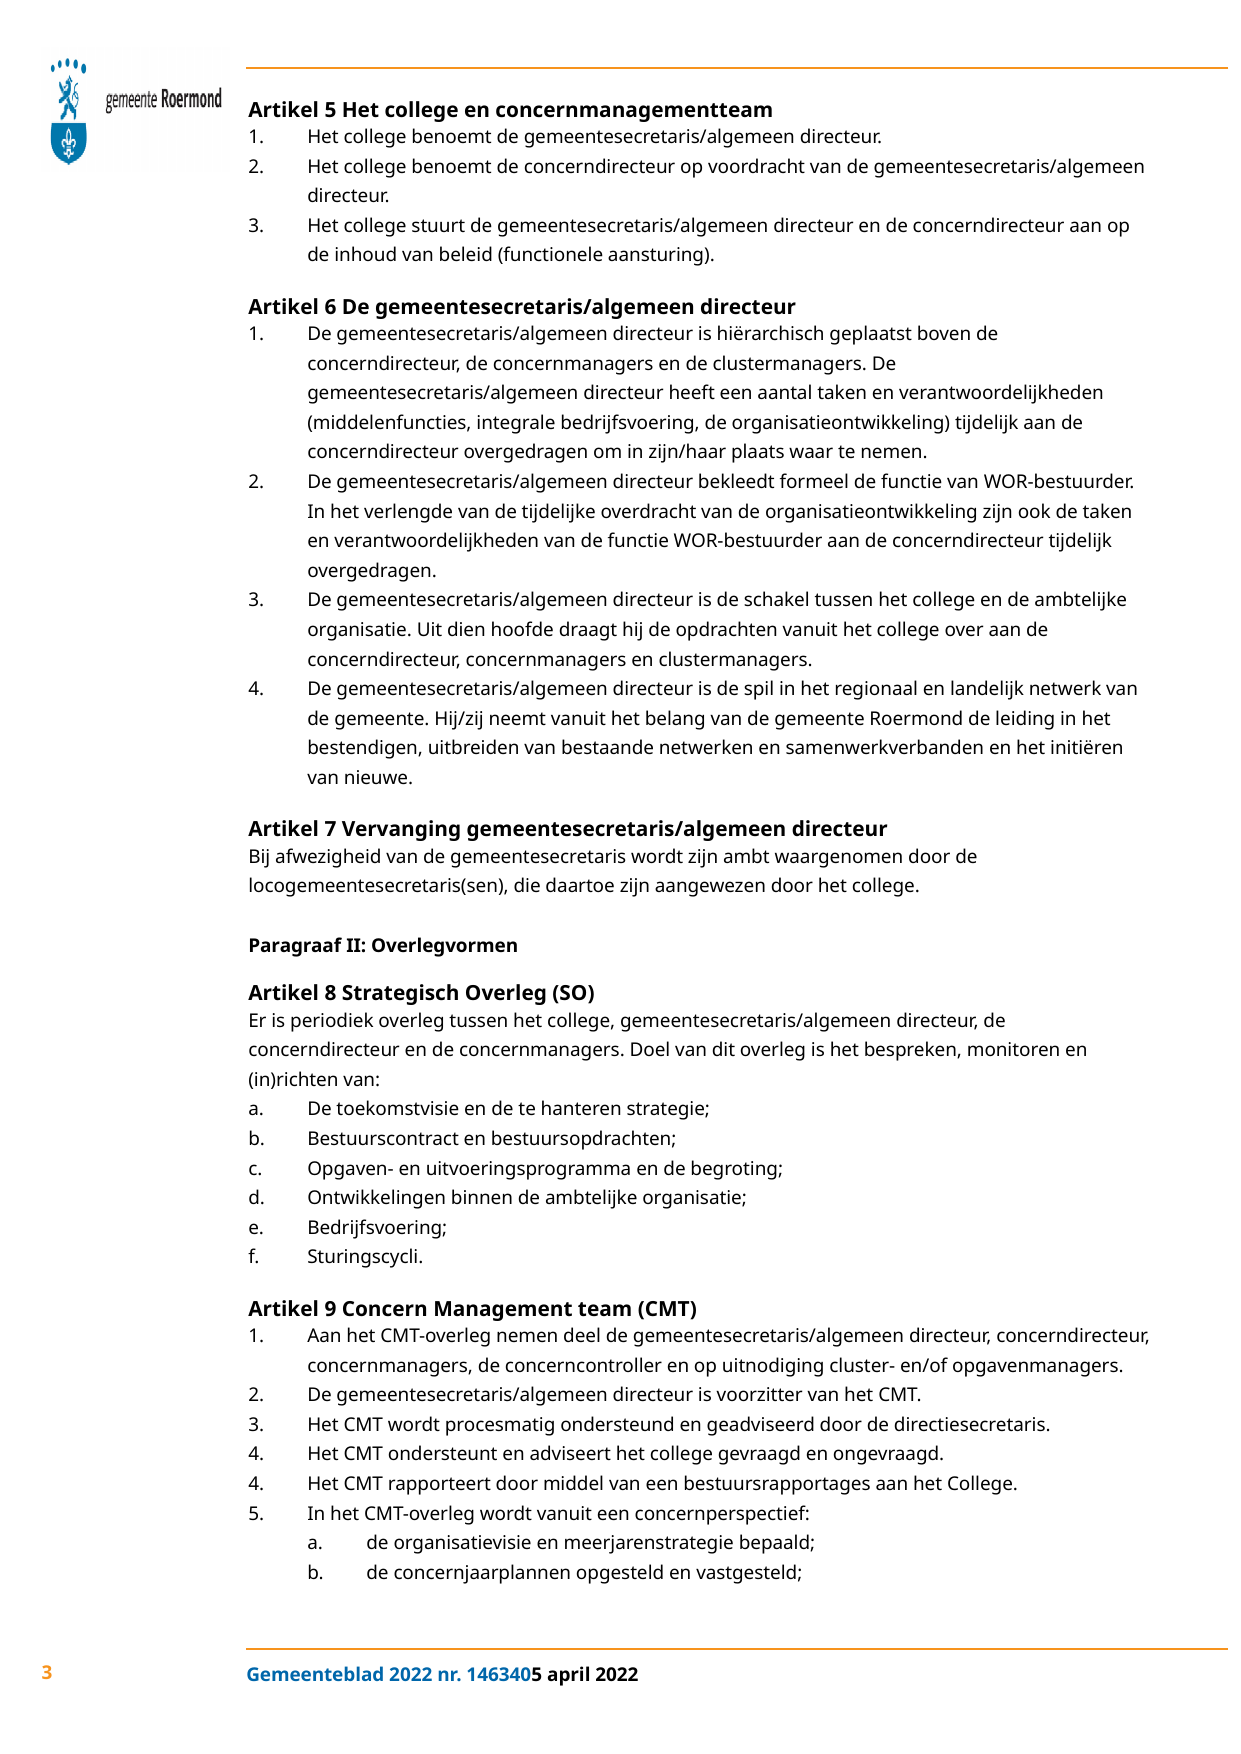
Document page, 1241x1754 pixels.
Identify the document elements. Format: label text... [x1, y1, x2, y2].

list Het college benoemt de concerndirecteur op voordracht van de gemeentesecretaris/algemeen directeur. [248, 153, 1152, 208]
list Het college benoemt de gemeentesecretaris/algemeen directeur. [248, 123, 1152, 149]
list Het CMT rapporteert door middel van een bestuursrapportages aan het College. [248, 1470, 1152, 1496]
text Er is periodiek overleg tussen het college, gemeentesecretaris/algemeen directeur, de concerndirecteur en de concernmanagers. Doel van dit overleg is het bespreken, monitoren en (in)richten van: [248, 1007, 1152, 1092]
list De gemeentesecretaris/algemeen directeur is de spil in het regionaal en landelijk netwerk van de gemeente. Hij/zij neemt vanuit het belang van de gemeente Roermond de leiding in het bestendigen, uitbreiden van bestaande netwerken en samenwerkverbanden en het initiëren van nieuwe. [248, 675, 1152, 790]
text Artikel 6 De gemeentesecretaris/algemeen directeur [248, 292, 1152, 320]
list Het college stuurt de gemeentesecretaris/algemeen directeur en de concerndirecteur aan op de inhoud van beleid (functionele aansturing). [248, 212, 1152, 267]
list Het CMT wordt procesmatig ondersteund en geadviseerd door de directiesecretaris. [248, 1411, 1152, 1437]
list De gemeentesecretaris/algemeen directeur is hiërarchisch geplaatst boven de concerndirecteur, de concernmanagers en de clustermanagers. De gemeentesecretaris/algemeen directeur heeft een aantal taken en verantwoordelijkheden (middelenfuncties, integrale bedrijfsvoering, de organisatieontwikkeling) tijdelijk aan de concerndirecteur overgedragen om in zijn/haar plaats waar te nemen. [248, 320, 1152, 464]
list Aan het CMT-overleg nemen deel de gemeentesecretaris/algemeen directeur, concerndirecteur, concernmanagers, de concerncontroller en op uitnodiging cluster- en/of opgavenmanagers. [248, 1322, 1152, 1378]
list De gemeentesecretaris/algemeen directeur is de schakel tussen het college en de ambtelijke organisatie. Uit dien hoofde draagt hij de opdrachten vanuit het college over aan de concerndirecteur, concernmanagers en clustermanagers. [248, 587, 1152, 672]
list Het CMT ondersteunt en adviseert het college gevraagd en ongevraagd. [248, 1441, 1152, 1466]
list Ontwikkelingen binnen de ambtelijke organisatie; [248, 1184, 1152, 1210]
text Artikel 5 Het college en concernmanagementteam [248, 95, 1152, 123]
text Paragraaf II: Overlegvormen [248, 932, 1152, 957]
text Bij afwezigheid van de gemeentesecretaris wordt zijn ambt waargenomen door de locogemeentesecretaris(sen), die daartoe zijn aangewezen door het college. [248, 843, 1152, 898]
list In het CMT-overleg wordt vanuit een concernperspectief: [248, 1500, 1152, 1526]
list Sturingscycli. [248, 1243, 1152, 1269]
text Artikel 8 Strategisch Overleg (SO) [248, 978, 1152, 1007]
list de concernjaarplannen opgesteld en vastgesteld; [307, 1559, 1152, 1585]
list De toekomstvisie en de te hanteren strategie; [248, 1096, 1152, 1121]
list De gemeentesecretaris/algemeen directeur bekleedt formeel de functie van WOR-bestuurder. In het verlengde van de tijdelijke overdracht van de organisatieontwikkeling zijn ook de taken en verantwoordelijkheden van de functie WOR-bestuurder aan de concerndirecteur tijdelijk overgedragen. [248, 468, 1152, 583]
text Artikel 9 Concern Management team (CMT) [248, 1294, 1152, 1322]
picture [41, 47, 231, 172]
list Bedrijfsvoering; [248, 1214, 1152, 1239]
list Opgaven- en uitvoeringsprogramma en de begroting; [248, 1155, 1152, 1180]
list De gemeentesecretaris/algemeen directeur is voorzitter van het CMT. [248, 1381, 1152, 1407]
text Artikel 7 Vervanging gemeentesecretaris/algemeen directeur [248, 814, 1152, 843]
list de organisatievisie en meerjarenstrategie bepaald; [307, 1529, 1152, 1555]
list Bestuurscontract en bestuursopdrachten; [248, 1125, 1152, 1151]
